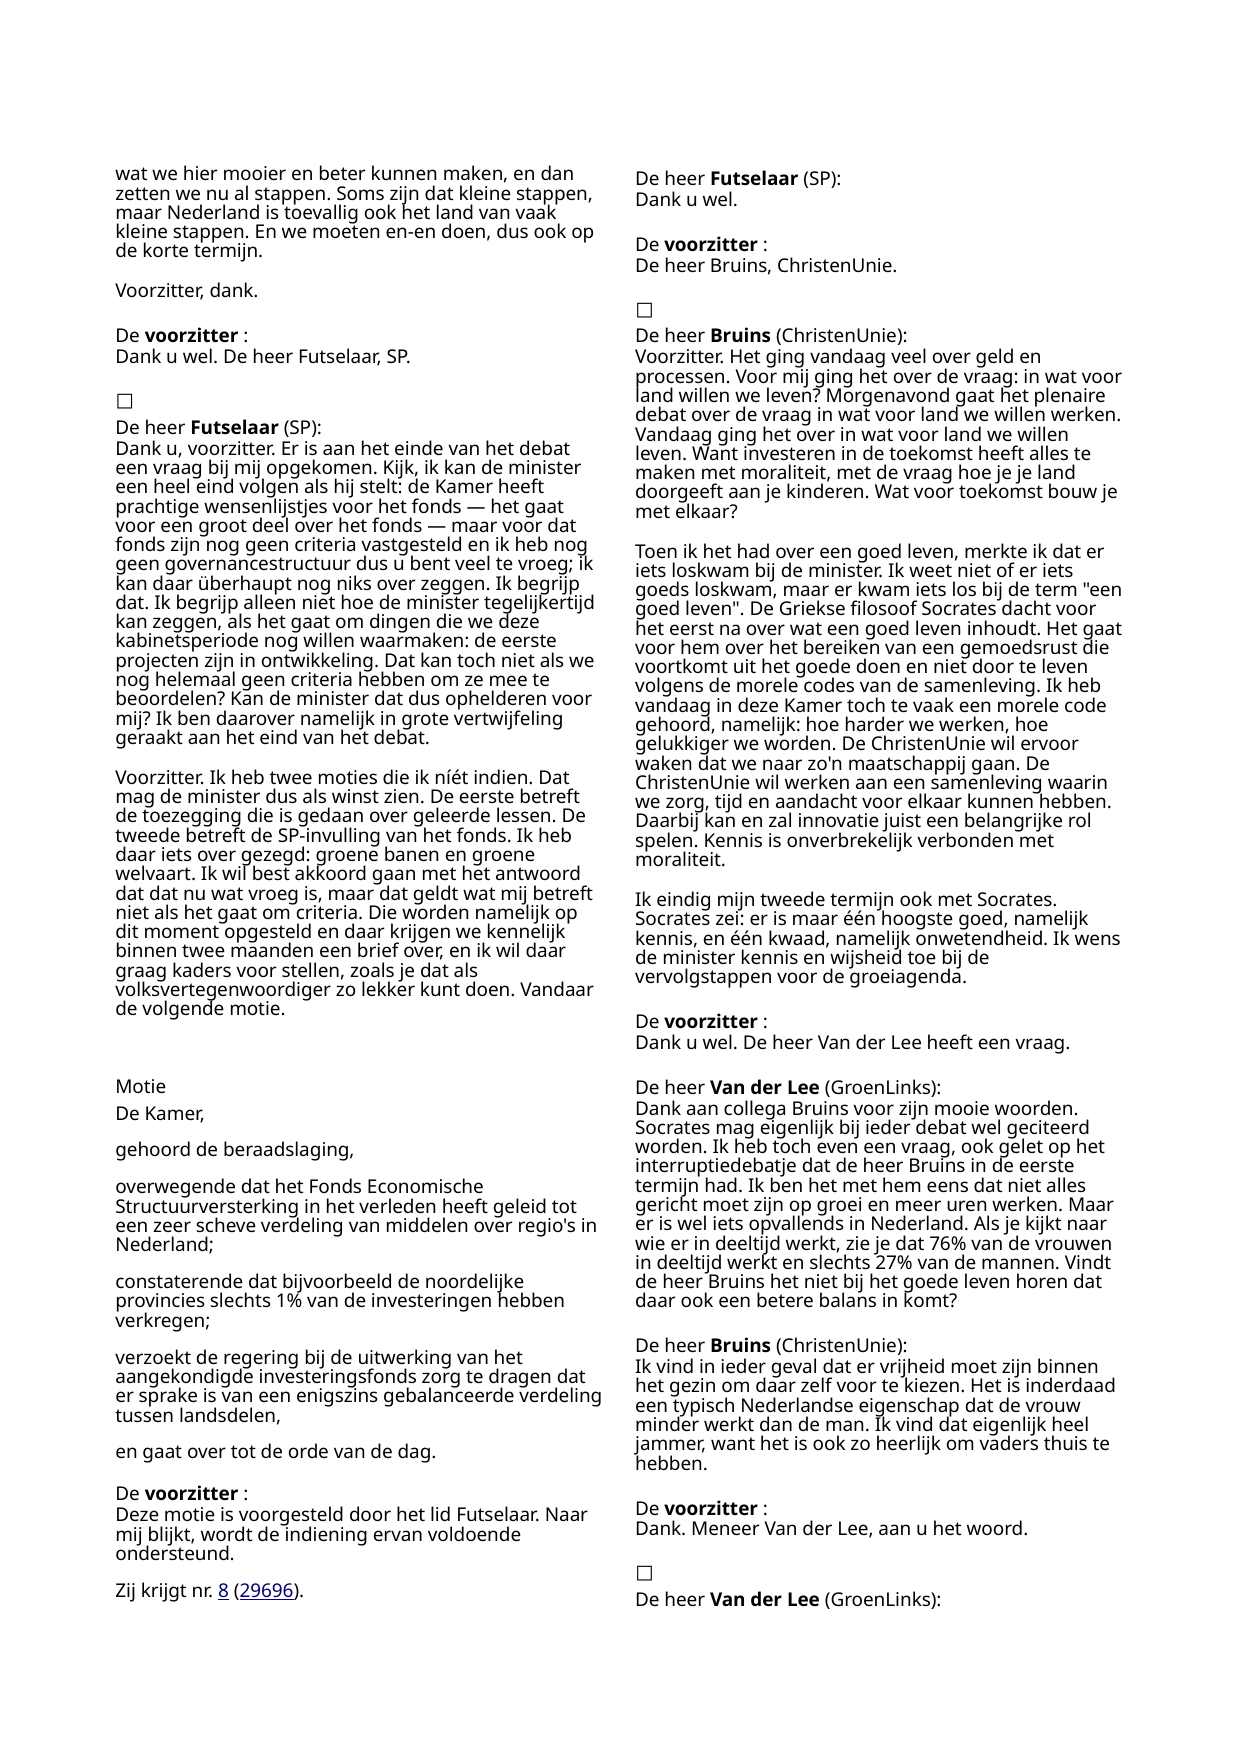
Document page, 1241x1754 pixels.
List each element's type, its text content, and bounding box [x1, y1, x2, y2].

text gehoord de beraadslaging, [115, 1141, 605, 1161]
text De heer Futselaar (SP): [635, 165, 1125, 191]
text Dank u, voorzitter. Er is aan het einde van het debat een vraag bij mij opgekomen. Kijk, ik kan de minister een heel eind volgen als hij stelt: de Kamer heeft prachtige wensenlijstjes voor het fonds — het gaat voor een groot deel over het fonds — maar voor dat fonds zijn nog geen criteria vastgesteld en ik heb nog geen governancestructuur dus u bent veel te vroeg; ik kan daar überhaupt nog niks over zeggen. Ik begrijp dat. Ik begrijp alleen niet hoe de minister tegelijkertijd kan zeggen, als het gaat om dingen die we deze kabinetsperiode nog willen waarmaken: de eerste projecten zijn in ontwikkeling. Dat kan toch niet als we nog helemaal geen criteria hebben om ze mee te beoordelen? Kan de minister dat dus ophelderen voor mij? Ik ben daarover namelijk in grote vertwijfeling geraakt aan het eind van het debat. [115, 440, 605, 748]
text Dank u wel. De heer Futselaar, SP. [115, 348, 605, 367]
text De voorzitter : [115, 1481, 605, 1506]
text Deze motie is voorgesteld door het lid Futselaar. Naar mij blijkt, wordt de indiening ervan voldoende ondersteund. [115, 1506, 605, 1564]
text Dank u wel. De heer Van der Lee heeft een vraag. [635, 1034, 1125, 1053]
text Ik vind in ieder geval dat er vrijheid moet zijn binnen het gezin om daar zelf voor te kiezen. Het is inderdaad een typisch Nederlandse eigenschap dat de vrouw minder werkt dan de man. Ik vind dat eigenlijk heel jammer, want het is ook zo heerlijk om vaders thuis te hebben. [635, 1358, 1125, 1474]
text De heer Van der Lee (GroenLinks): [635, 1586, 1125, 1612]
text De heer Bruins (ChristenUnie): [635, 323, 1125, 348]
text wat we hier mooier en beter kunnen maken, en dan zetten we nu al stappen. Soms zijn dat kleine stappen, maar Nederland is toevallig ook het land van vaak kleine stappen. En we moeten en-en doen, dus ook op de korte termijn. [115, 165, 605, 262]
text De heer Futselaar (SP): [115, 414, 605, 440]
text De voorzitter : [115, 322, 605, 348]
text De voorzitter : [635, 1008, 1125, 1034]
text Dank u wel. [635, 191, 1125, 210]
text constaterende dat bijvoorbeeld de noordelijke provincies slechts 1% van de investeringen hebben verkregen; [115, 1273, 605, 1331]
text Zij krijgt nr. 8 (29696). [115, 1582, 605, 1601]
text en gaat over tot de orde van de dag. [115, 1443, 605, 1463]
text ⬜ [635, 1561, 1125, 1586]
text De heer Bruins, ChristenUnie. [635, 257, 1125, 276]
text Voorzitter. Ik heb twee moties die ik níét indien. Dat mag de minister dus als winst zien. De eerste betreft de toezegging die is gedaan over geleerde lessen. De tweede betreft de SP-invulling van het fonds. Ik heb daar iets over gezegd: groene banen en groene welvaart. Ik wil best akkoord gaan met het antwoord dat dat nu wat vroeg is, maar dat geldt wat mij betreft niet als het gaat om criteria. Die worden namelijk op dit moment opgesteld en daar krijgen we kennelijk binnen twee maanden een brief over, en ik wil daar graag kaders voor stellen, zoals je dat als volksvertegenwoordiger zo lekker kunt doen. Vandaar de volgende motie. [115, 769, 605, 1019]
text Toen ik het had over een goed leven, merkte ik dat er iets loskwam bij de minister. Ik weet niet of er iets goeds loskwam, maar er kwam iets los bij de term "een goed leven". De Griekse filosoof Socrates dacht voor het eerst na over wat een goed leven inhoudt. Het gaat voor hem over het bereiken van een gemoedsrust die voortkomt uit het goede doen en niet door te leven volgens de morele codes van de samenleving. Ik heb vandaag in deze Kamer toch te vaak een morele code gehoord, namelijk: hoe harder we werken, hoe gelukkiger we worden. De ChristenUnie wil ervoor waken dat we naar zo'n maatschappij gaan. De ChristenUnie wil werken aan een samenleving waarin we zorg, tijd en aandacht voor elkaar kunnen hebben. Daarbij kan en zal innovatie juist een belangrijke rol spelen. Kennis is onverbrekelijk verbonden met moraliteit. [635, 543, 1125, 870]
text Dank aan collega Bruins voor zijn mooie woorden. Socrates mag eigenlijk bij ieder debat wel geciteerd worden. Ik heb toch even een vraag, ook gelet op het interruptiedebatje dat de heer Bruins in de eerste termijn had. Ik ben het met hem eens dat niet alles gericht moet zijn op groei en meer uren werken. Maar er is wel iets opvallends in Nederland. Als je kijkt naar wie er in deeltijd werkt, zie je dat 76% van de vrouwen in deeltijd werkt en slechts 27% van de mannen. Vindt de heer Bruins het niet bij het goede leven horen dat daar ook een betere balans in komt? [635, 1100, 1125, 1312]
text De heer Bruins (ChristenUnie): [635, 1332, 1125, 1358]
text verzoekt de regering bij de uitwerking van het aangekondigde investeringsfonds zorg te dragen dat er sprake is van een enigszins gebalanceerde verdeling tussen landsdelen, [115, 1349, 605, 1426]
text Voorzitter, dank. [115, 282, 605, 302]
text Voorzitter. Het ging vandaag veel over geld en processen. Voor mij ging het over de vraag: in wat voor land willen we leven? Morgenavond gaat het plenaire debat over de vraag in wat voor land we willen werken. Vandaag ging het over in wat voor land we willen leven. Want investeren in de toekomst heeft alles te maken met moraliteit, met de vraag hoe je je land doorgeeft aan je kinderen. Wat voor toekomst bouw je met elkaar? [635, 348, 1125, 522]
text De heer Van der Lee (GroenLinks): [635, 1074, 1125, 1100]
text ⬜ [635, 297, 1125, 323]
text overwegende dat het Fonds Economische Structuurversterking in het verleden heeft geleid tot een zeer scheve verdeling van middelen over regio's in Nederland; [115, 1178, 605, 1256]
text Motie [115, 1073, 605, 1098]
text De voorzitter : [635, 231, 1125, 257]
text De voorzitter : [635, 1495, 1125, 1520]
text ⬜ [115, 388, 605, 414]
text De Kamer, [115, 1104, 605, 1124]
text Ik eindig mijn tweede termijn ook met Socrates. Socrates zei: er is maar één hoogste goed, namelijk kennis, en één kwaad, namelijk onwetendheid. Ik wens de minister kennis en wijsheid toe bij de vervolgstappen voor de groeiagenda. [635, 891, 1125, 987]
text Dank. Meneer Van der Lee, aan u het woord. [635, 1520, 1125, 1540]
